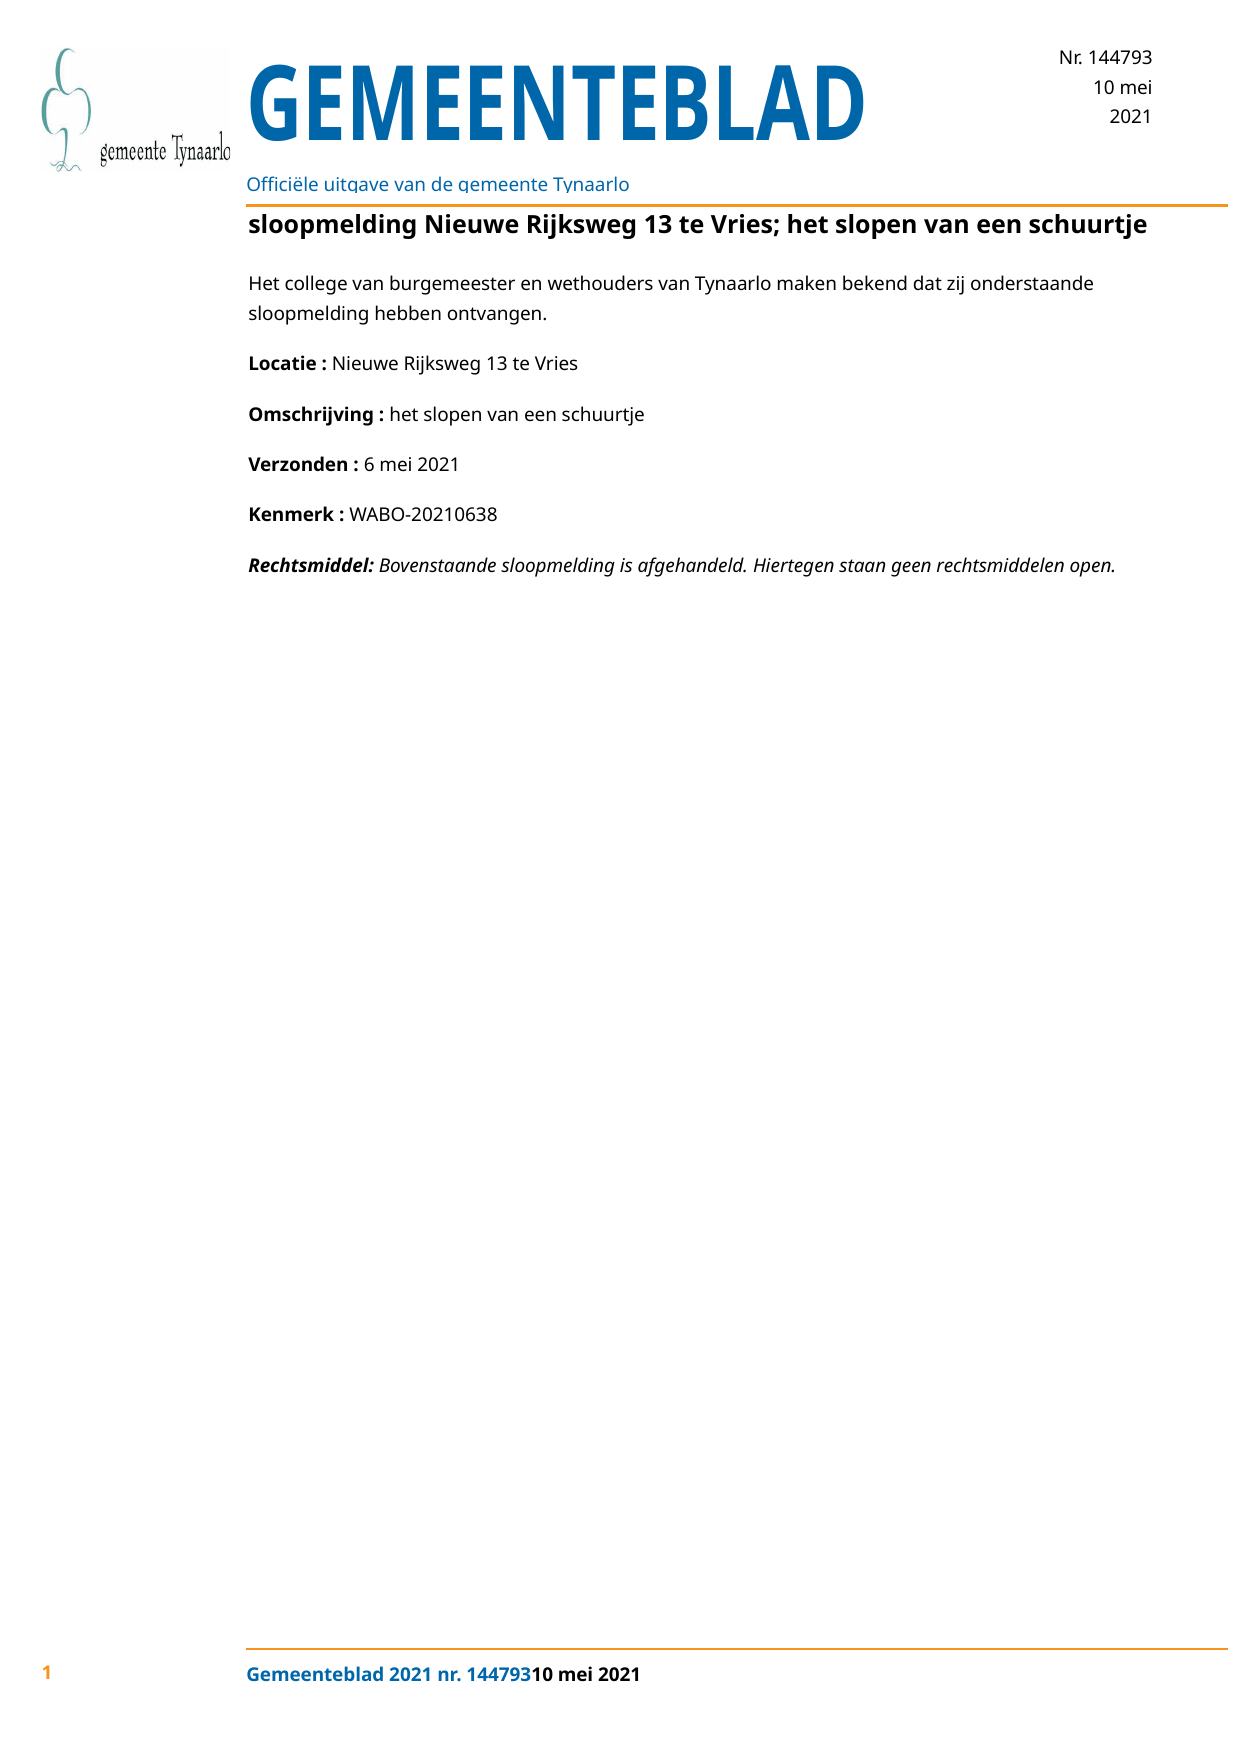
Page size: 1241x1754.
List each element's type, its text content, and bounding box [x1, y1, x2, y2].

picture [41, 47, 231, 172]
text Rechtsmiddel: Bovenstaande sloopmelding is afgehandeld. Hiertegen staan geen rechtsmiddelen open. [248, 552, 1152, 578]
text Locatie : Nieuwe Rijksweg 13 te Vries [248, 350, 1152, 376]
text sloopmelding Nieuwe Rijksweg 13 te Vries; het slopen van een schuurtje [248, 207, 1152, 241]
text Kenmerk : WABO-20210638 [248, 502, 1152, 527]
text Verzonden : 6 mei 2021 [248, 451, 1152, 477]
text Het college van burgemeester en wethouders van Tynaarlo maken bekend dat zij onderstaande sloopmelding hebben ontvangen. [248, 270, 1152, 326]
text Omschrijving : het slopen van een schuurtje [248, 401, 1152, 426]
